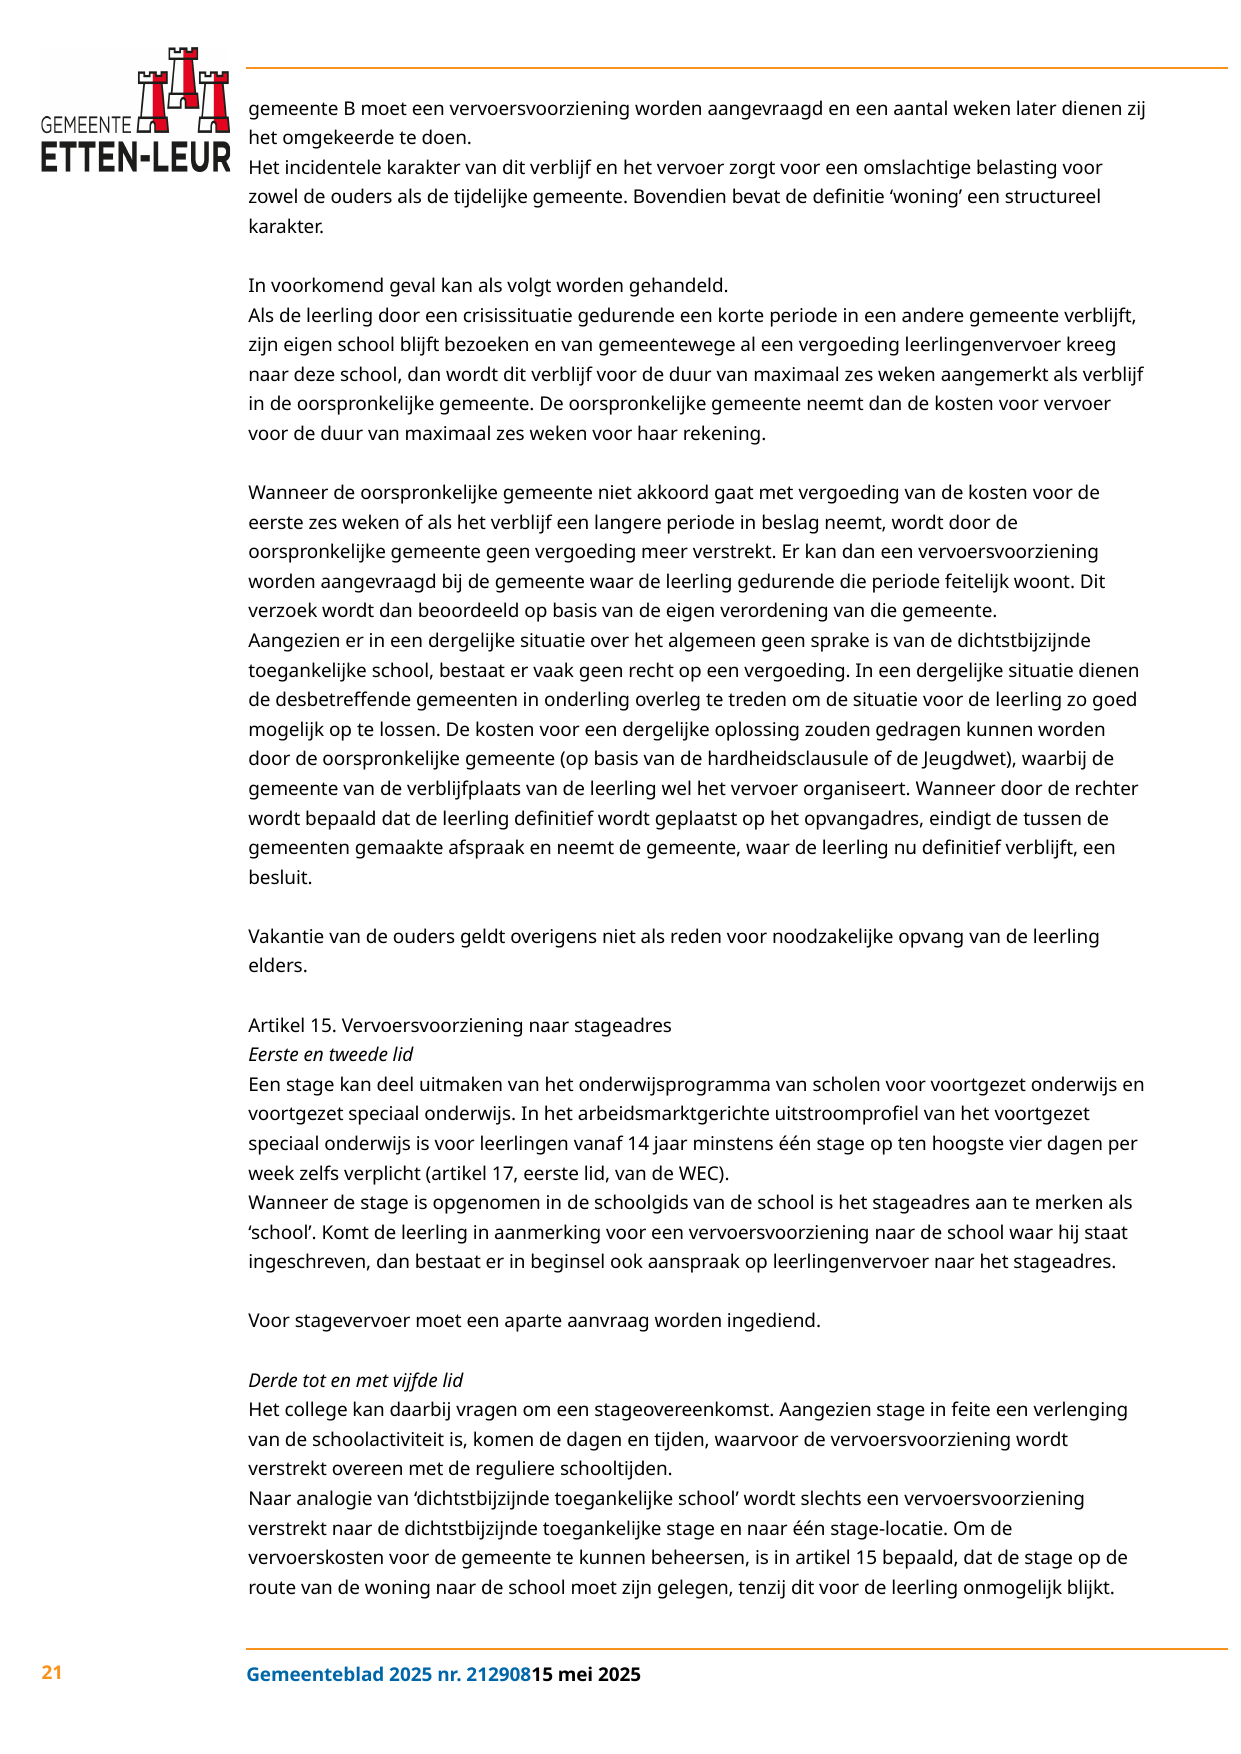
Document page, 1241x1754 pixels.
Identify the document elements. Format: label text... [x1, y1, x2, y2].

picture [41, 47, 231, 172]
text Het incidentele karakter van dit verblijf en het vervoer zorgt voor een omslachtige belasting voor zowel de ouders als de tijdelijke gemeente. Bovendien bevat de definitie ‘woning’ een structureel karakter. [248, 154, 1152, 239]
text Artikel 15. Vervoersvoorziening naar stageadres [248, 1012, 1152, 1038]
text Vakantie van de ouders geldt overigens niet als reden voor noodzakelijke opvang van de leerling elders. [248, 923, 1152, 978]
text Derde tot en met vijfde lid [248, 1367, 1152, 1393]
text Voor stagevervoer moet een aparte aanvraag worden ingediend. [248, 1308, 1152, 1333]
text Het college kan daarbij vragen om een stageovereenkomst. Aangezien stage in feite een verlenging van de schoolactiviteit is, komen de dagen en tijden, waarvoor de vervoersvoorziening wordt verstrekt overeen met de reguliere schooltijden. [248, 1396, 1152, 1481]
text Wanneer de stage is opgenomen in de schoolgids van de school is het stageadres aan te merken als ‘school’. Komt de leerling in aanmerking voor een vervoersvoorziening naar de school waar hij staat ingeschreven, dan bestaat er in beginsel ook aanspraak op leerlingenvervoer naar het stageadres. [248, 1189, 1152, 1274]
text Als de leerling door een crisissituatie gedurende een korte periode in een andere gemeente verblijft, zijn eigen school blijft bezoeken en van gemeentewege al een vergoeding leerlingenvervoer kreeg naar deze school, dan wordt dit verblijf voor de duur van maximaal zes weken aangemerkt als verblijf in de oorspronkelijke gemeente. De oorspronkelijke gemeente neemt dan de kosten voor vervoer voor de duur van maximaal zes weken voor haar rekening. [248, 302, 1152, 446]
text Wanneer de oorspronkelijke gemeente niet akkoord gaat met vergoeding van de kosten voor de eerste zes weken of als het verblijf een langere periode in beslag neemt, wordt door de oorspronkelijke gemeente geen vergoeding meer verstrekt. Er kan dan een vervoersvoorziening worden aangevraagd bij de gemeente waar de leerling gedurende die periode feitelijk woont. Dit verzoek wordt dan beoordeeld op basis van de eigen verordening van die gemeente. [248, 479, 1152, 623]
text Aangezien er in een dergelijke situatie over het algemeen geen sprake is van de dichtstbijzijnde toegankelijke school, bestaat er vaak geen recht op een vergoeding. In een dergelijke situatie dienen de desbetreffende gemeenten in onderling overleg te treden om de situatie voor de leerling zo goed mogelijk op te lossen. De kosten voor een dergelijke oplossing zouden gedragen kunnen worden door de oorspronkelijke gemeente (op basis van de hardheidsclausule of de Jeugdwet), waarbij de gemeente van de verblijfplaats van de leerling wel het vervoer organiseert. Wanneer door de rechter wordt bepaald dat de leerling definitief wordt geplaatst op het opvangadres, eindigt de tussen de gemeenten gemaakte afspraak en neemt de gemeente, waar de leerling nu definitief verblijft, een besluit. [248, 627, 1152, 890]
text Eerste en tweede lid [248, 1041, 1152, 1067]
text gemeente B moet een vervoersvoorziening worden aangevraagd en een aantal weken later dienen zij het omgekeerde te doen. [248, 95, 1152, 150]
text In voorkomend geval kan als volgt worden gehandeld. [248, 272, 1152, 298]
text Een stage kan deel uitmaken van het onderwijsprogramma van scholen voor voortgezet onderwijs en voortgezet speciaal onderwijs. In het arbeidsmarktgerichte uitstroomprofiel van het voortgezet speciaal onderwijs is voor leerlingen vanaf 14 jaar minstens één stage op ten hoogste vier dagen per week zelfs verplicht (artikel 17, eerste lid, van de WEC). [248, 1071, 1152, 1186]
text Naar analogie van ‘dichtstbijzijnde toegankelijke school’ wordt slechts een vervoersvoorziening verstrekt naar de dichtstbijzijnde toegankelijke stage en naar één stage-locatie. Om de vervoerskosten voor de gemeente te kunnen beheersen, is in artikel 15 bepaald, dat de stage op de route van de woning naar de school moet zijn gelegen, tenzij dit voor de leerling onmogelijk blijkt. [248, 1485, 1152, 1600]
